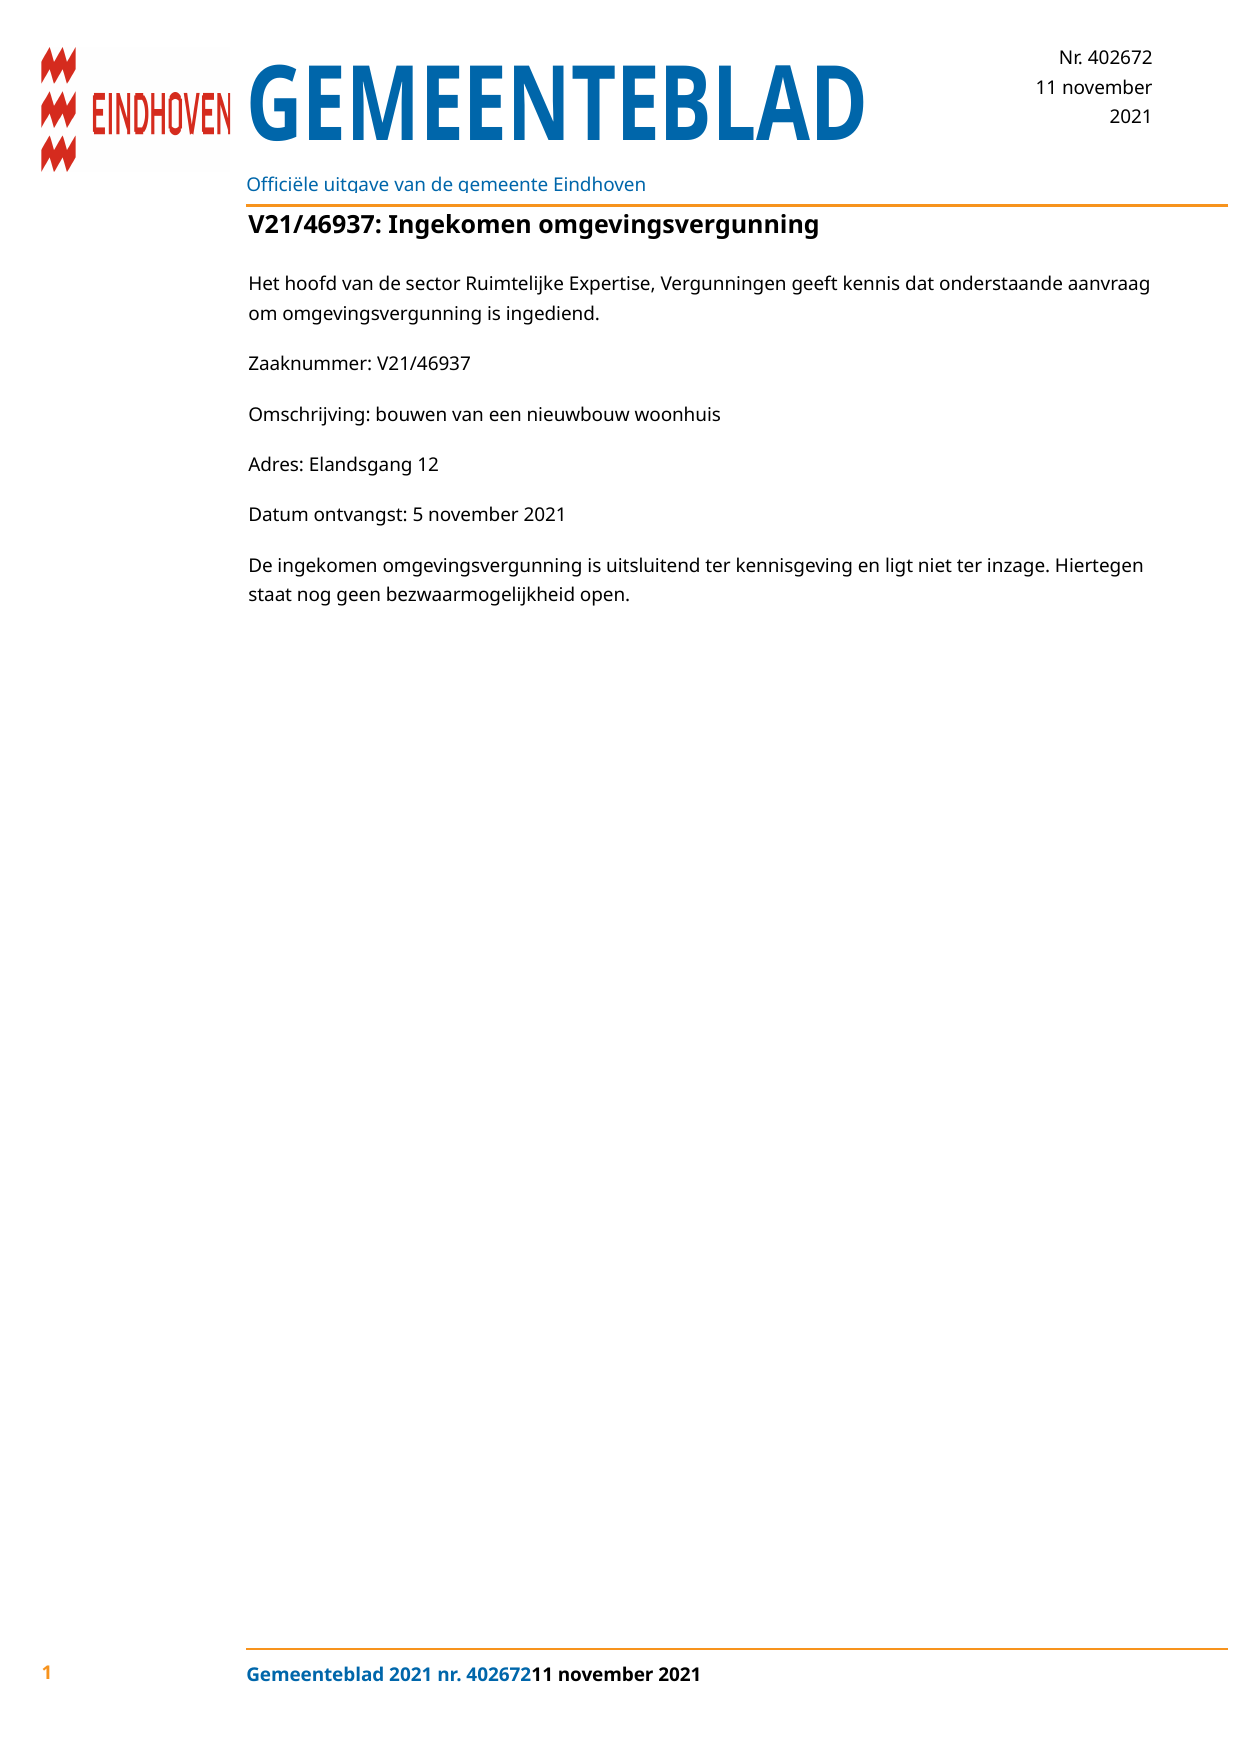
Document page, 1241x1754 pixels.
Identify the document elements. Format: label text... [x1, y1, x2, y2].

picture [41, 47, 231, 172]
text Zaaknummer: V21/46937 [248, 350, 1152, 376]
text Het hoofd van de sector Ruimtelijke Expertise, Vergunningen geeft kennis dat onderstaande aanvraag om omgevingsvergunning is ingediend. [248, 270, 1152, 326]
text Datum ontvangst: 5 november 2021 [248, 502, 1152, 527]
text Omschrijving: bouwen van een nieuwbouw woonhuis [248, 401, 1152, 426]
text V21/46937: Ingekomen omgevingsvergunning [248, 207, 1152, 241]
text Adres: Elandsgang 12 [248, 451, 1152, 477]
text De ingekomen omgevingsvergunning is uitsluitend ter kennisgeving en ligt niet ter inzage. Hiertegen staat nog geen bezwaarmogelijkheid open. [248, 552, 1152, 607]
